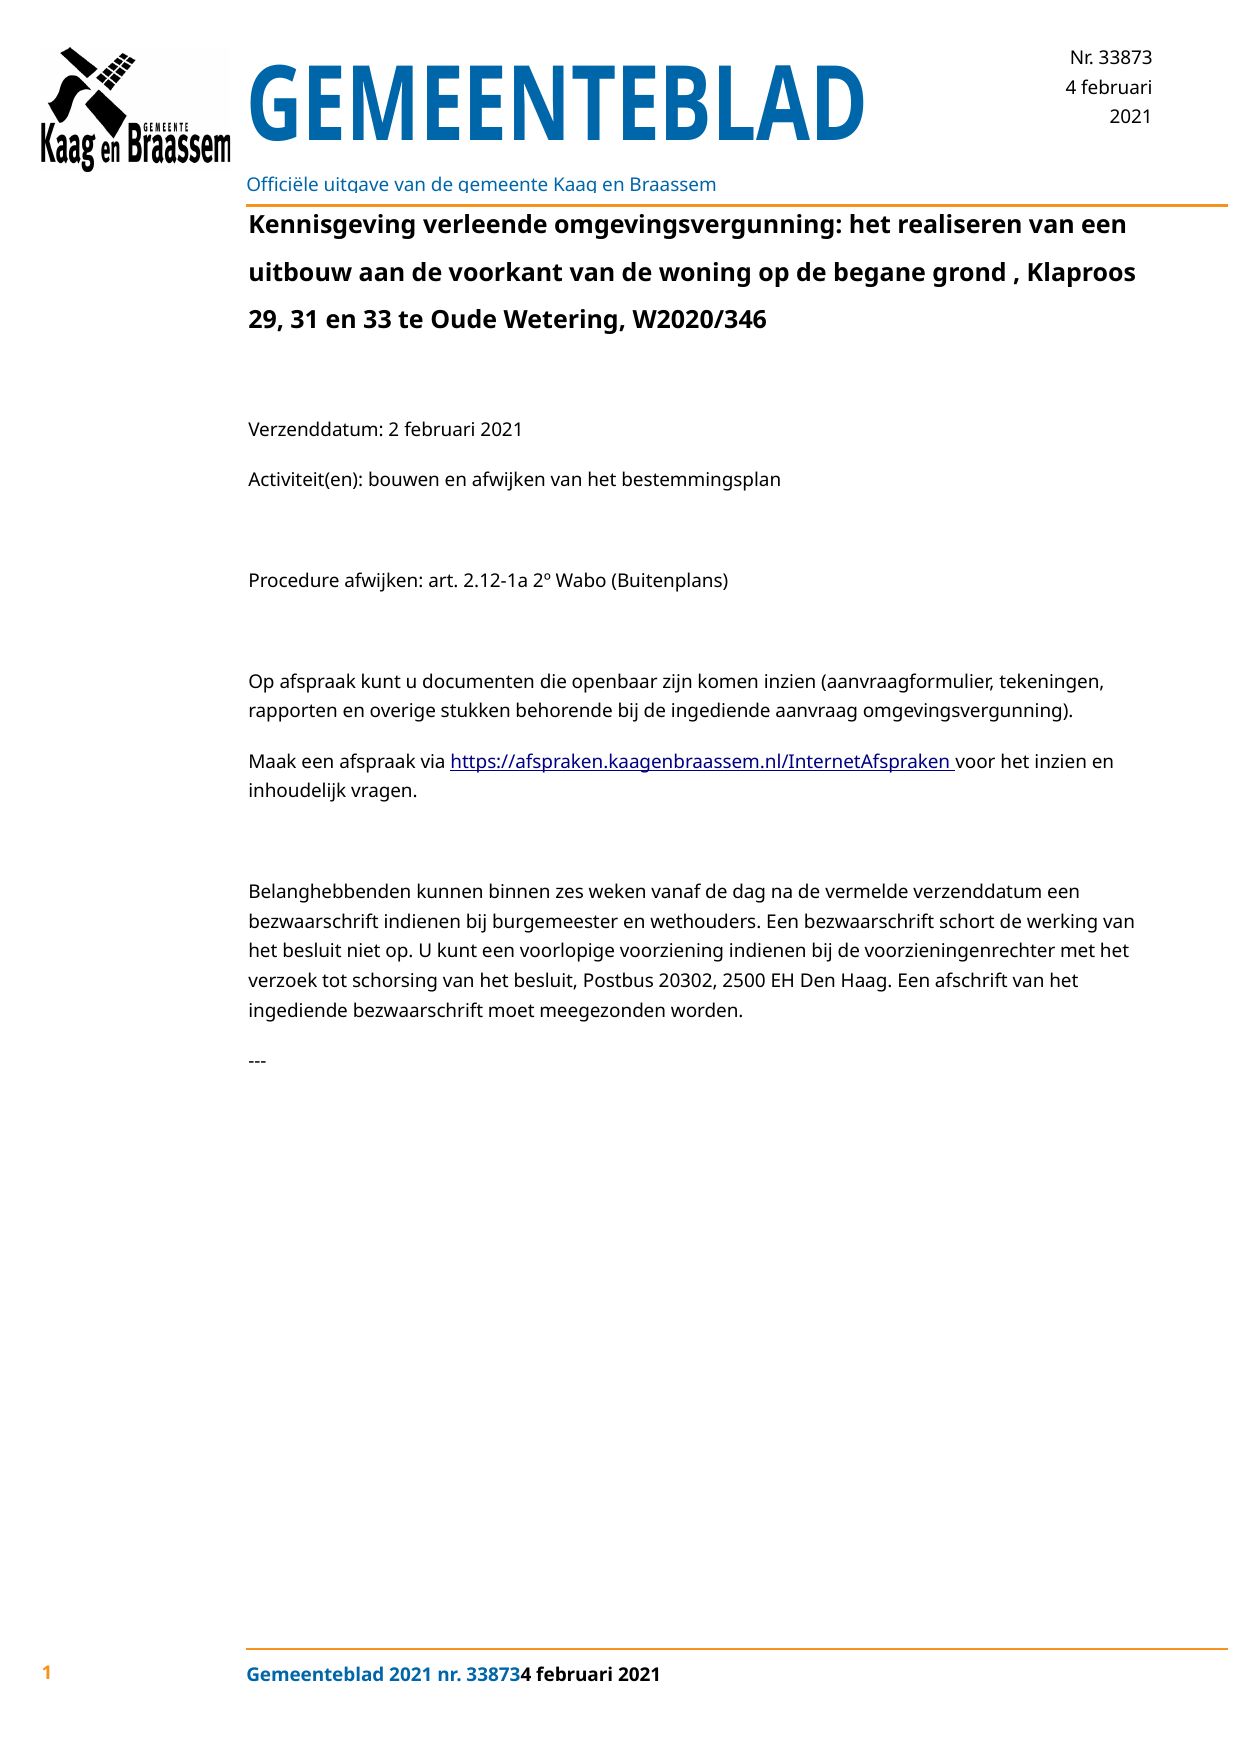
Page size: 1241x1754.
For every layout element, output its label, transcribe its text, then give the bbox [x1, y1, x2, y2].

text Activiteit(en): bouwen en afwijken van het bestemmingsplan [248, 466, 1152, 492]
text Maak een afspraak via https://afspraken.kaagenbraassem.nl/InternetAfspraken voor het inzien en inhoudelijk vragen. [248, 748, 1152, 803]
picture [41, 47, 231, 172]
text Verzenddatum: 2 februari 2021 [248, 416, 1152, 442]
text --- [248, 1047, 1152, 1073]
text Belanghebbenden kunnen binnen zes weken vanaf de dag na de vermelde verzenddatum een bezwaarschrift indienen bij burgemeester en wethouders. Een bezwaarschrift schort de werking van het besluit niet op. U kunt een voorlopige voorziening indienen bij de voorzieningenrechter met het verzoek tot schorsing van het besluit, Postbus 20302, 2500 EH Den Haag. Een afschrift van het ingediende bezwaarschrift moet meegezonden worden. [248, 878, 1152, 1022]
text Kennisgeving verleende omgevingsvergunning: het realiseren van een uitbouw aan de voorkant van de woning op de begane grond , Klaproos 29, 31 en 33 te Oude Wetering, W2020/346 [248, 207, 1152, 336]
text Procedure afwijken: art. 2.12-1a 2º Wabo (Buitenplans) [248, 567, 1152, 593]
text Op afspraak kunt u documenten die openbaar zijn komen inzien (aanvraagformulier, tekeningen, rapporten en overige stukken behorende bij de ingediende aanvraag omgevingsvergunning). [248, 668, 1152, 723]
